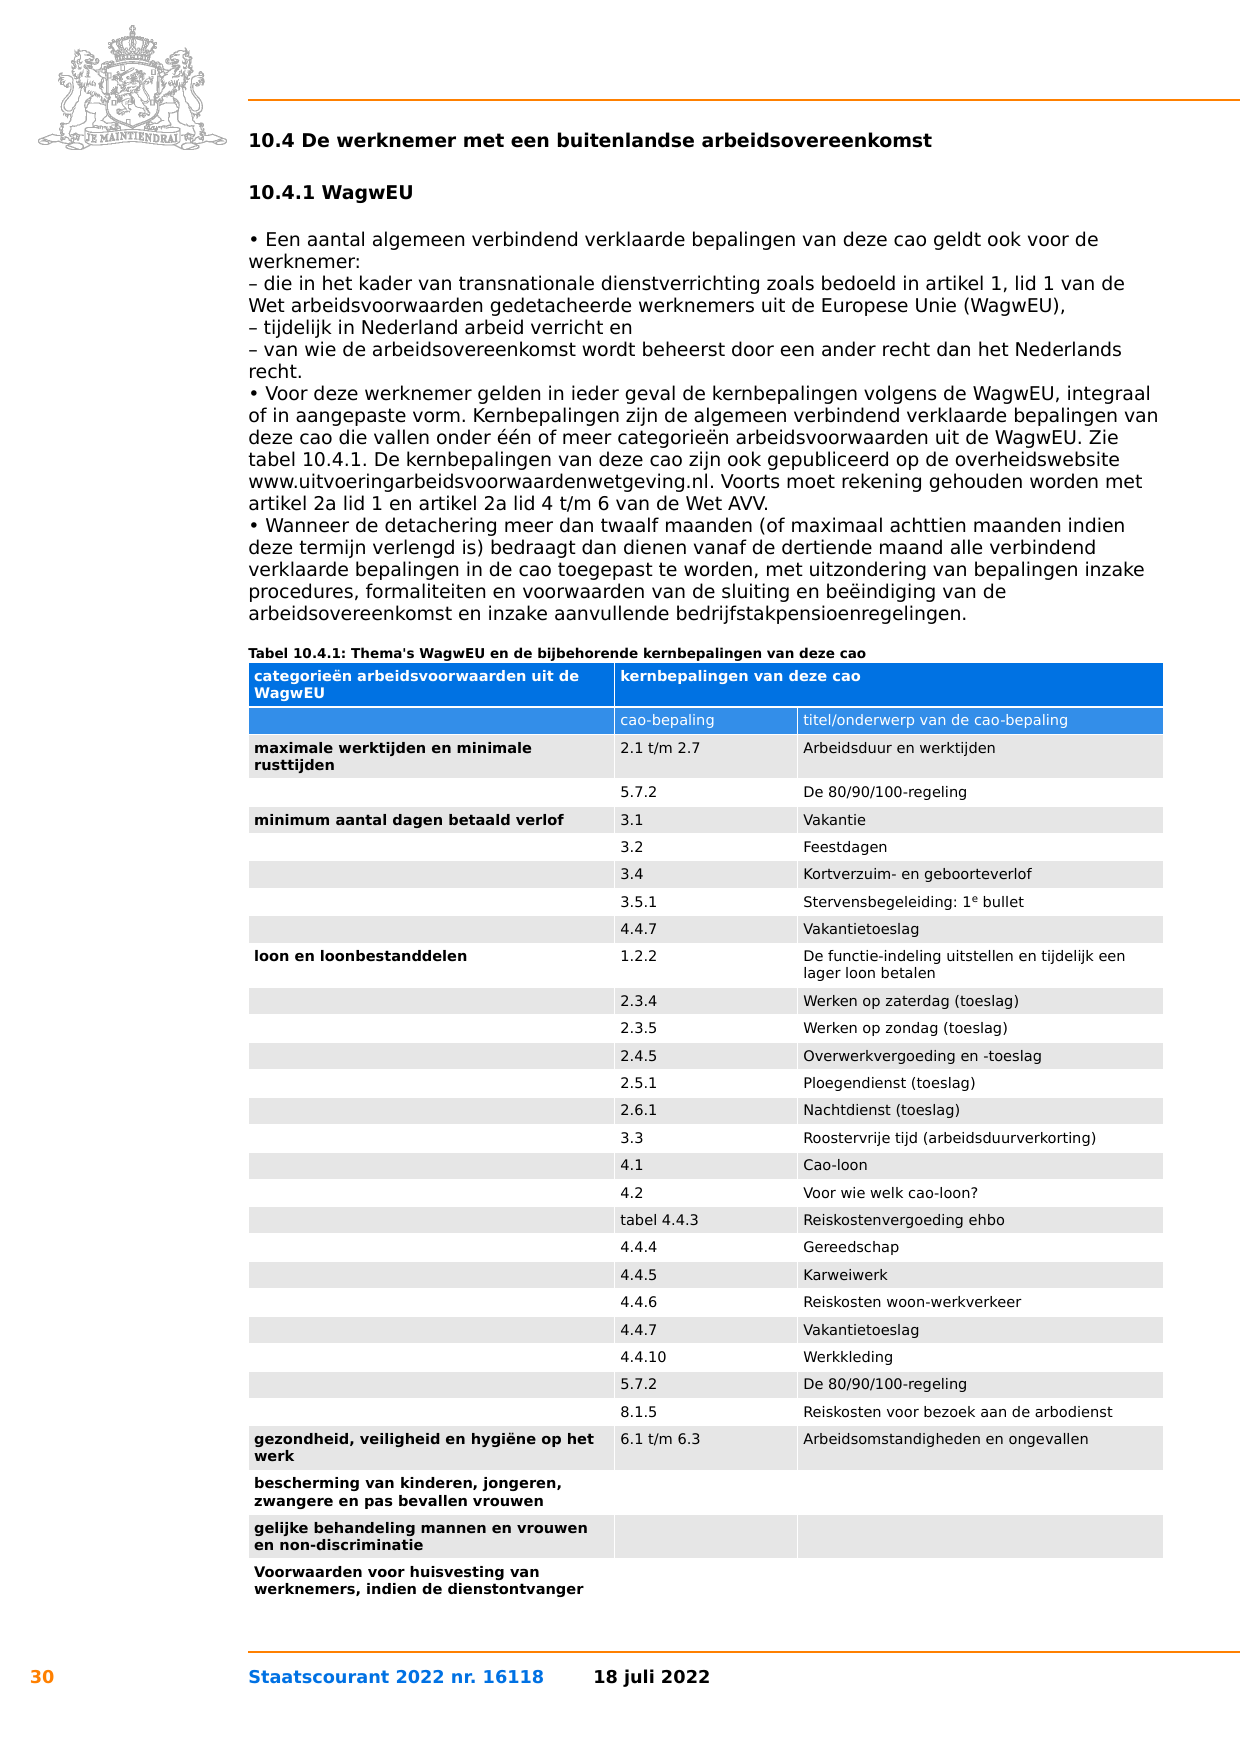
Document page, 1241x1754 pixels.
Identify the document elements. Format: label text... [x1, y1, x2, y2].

table_cell Voor wie welk cao-loon? [798, 1180, 1163, 1206]
table_cell De functie-indeling uitstellen en tijdelijk een lager loon betalen [798, 944, 1163, 987]
table_cell [249, 1207, 614, 1233]
text – van wie de arbeidsovereenkomst wordt beheerst door een ander recht dan het Nederlands recht. [248, 339, 1163, 383]
text – die in het kader van transnationale dienstverrichting zoals bedoeld in artikel 1, lid 1 van de Wet arbeidsvoorwaarden gedetacheerde werknemers uit de Europese Unie (WagwEU), [248, 273, 1163, 317]
table_cell 4.4.6 [615, 1289, 797, 1316]
table_cell [249, 779, 614, 806]
table_cell 4.4.7 [615, 1317, 797, 1343]
table_cell [249, 1098, 614, 1124]
table_cell Stervensbegeleiding: 1e bullet [798, 889, 1163, 915]
table_cell minimum aantal dagen betaald verlof [249, 807, 614, 833]
table_cell tabel 4.4.3 [615, 1207, 797, 1233]
table_cell Nachtdienst (toeslag) [798, 1098, 1163, 1124]
table_cell Vakantietoeslag [798, 1317, 1163, 1343]
table_cell [798, 1560, 1163, 1603]
table_cell Vakantie [798, 807, 1163, 833]
table_cell Werkkleding [798, 1344, 1163, 1371]
table_cell Kortverzuim- en geboorteverlof [798, 861, 1163, 888]
table_cell Reiskosten woon-werkverkeer [798, 1289, 1163, 1316]
table_cell [249, 708, 614, 734]
table_cell Werken op zaterdag (toeslag) [798, 988, 1163, 1014]
table_cell Ploegendienst (toeslag) [798, 1070, 1163, 1097]
table_cell kernbepalingen van deze cao [615, 663, 1163, 706]
picture [38, 25, 227, 150]
table_cell 4.1 [615, 1153, 797, 1179]
table_cell loon en loonbestanddelen [249, 944, 614, 987]
table_cell [249, 1289, 614, 1316]
table_cell Werken op zondag (toeslag) [798, 1015, 1163, 1042]
table_cell 5.7.2 [615, 779, 797, 806]
table_cell 6.1 t/m 6.3 [615, 1426, 797, 1470]
table_cell 4.4.4 [615, 1235, 797, 1261]
table_cell Cao-loon [798, 1153, 1163, 1179]
table_cell 3.4 [615, 861, 797, 888]
table_cell Gereedschap [798, 1235, 1163, 1261]
table_cell 2.1 t/m 2.7 [615, 735, 797, 778]
table_cell gelijke behandeling mannen en vrouwen en non-discriminatie [249, 1515, 614, 1558]
table_cell 4.4.7 [615, 916, 797, 943]
text • Voor deze werknemer gelden in ieder geval de kernbepalingen volgens de WagwEU, integraal of in aangepaste vorm. Kernbepalingen zijn de algemeen verbindend verklaarde bepalingen van deze cao die vallen onder één of meer categorieën arbeidsvoorwaarden uit de WagwEU. Zie tabel 10.4.1. De kernbepalingen van deze cao zijn ook gepubliceerd op de overheidswebsite www.uitvoeringarbeidsvoorwaardenwetgeving.nl. Voorts moet rekening gehouden worden met artikel 2a lid 1 en artikel 2a lid 4 t/m 6 van de Wet AVV. [248, 383, 1163, 514]
table_cell Overwerkvergoeding en -toeslag [798, 1043, 1163, 1069]
table_header Tabel 10.4.1: Thema's WagwEU en de bijbehorende kernbepalingen van deze cao [248, 646, 1163, 662]
table_cell [798, 1471, 1163, 1514]
table_cell De 80/90/100-regeling [798, 1372, 1163, 1398]
table_cell [249, 861, 614, 888]
table_cell [615, 1471, 797, 1514]
table_cell [249, 1372, 614, 1398]
table_cell Voorwaarden voor huisvesting van werknemers, indien de dienstontvanger [249, 1560, 614, 1603]
table_cell Reiskostenvergoeding ehbo [798, 1207, 1163, 1233]
table_cell [249, 1043, 614, 1069]
table_cell 1.2.2 [615, 944, 797, 987]
subtitle 10.4 De werknemer met een buitenlandse arbeidsovereenkomst [248, 130, 1163, 152]
text – tijdelijk in Nederland arbeid verricht en [248, 317, 1163, 339]
text • Wanneer de detachering meer dan twaalf maanden (of maximaal achttien maanden indien deze termijn verlengd is) bedraagt dan dienen vanaf de dertiende maand alle verbindend verklaarde bepalingen in de cao toegepast te worden, met uitzondering van bepalingen inzake procedures, formaliteiten en voorwaarden van de sluiting en beëindiging van de arbeidsovereenkomst en inzake aanvullende bedrijfstakpensioenregelingen. [248, 514, 1163, 624]
table_cell 4.4.10 [615, 1344, 797, 1371]
table_cell [249, 1070, 614, 1097]
table_cell 2.5.1 [615, 1070, 797, 1097]
table_cell [249, 916, 614, 943]
table_cell [249, 1153, 614, 1179]
table_cell [249, 1180, 614, 1206]
table_cell Arbeidsomstandigheden en ongevallen [798, 1426, 1163, 1470]
table_cell 5.7.2 [615, 1372, 797, 1398]
subtitle 10.4.1 WagwEU [248, 182, 1163, 204]
table_cell 8.1.5 [615, 1399, 797, 1425]
table_cell 2.6.1 [615, 1098, 797, 1124]
table_cell 2.4.5 [615, 1043, 797, 1069]
table_cell 3.2 [615, 834, 797, 860]
table_cell Arbeidsduur en werktijden [798, 735, 1163, 778]
table_cell [249, 1262, 614, 1288]
table_cell [615, 1560, 797, 1603]
table_cell bescherming van kinderen, jongeren, zwangere en pas bevallen vrouwen [249, 1471, 614, 1514]
table_cell [615, 1515, 797, 1558]
table_cell De 80/90/100-regeling [798, 779, 1163, 806]
table_cell 4.2 [615, 1180, 797, 1206]
table_cell categorieën arbeidsvoorwaarden uit de WagwEU [249, 663, 614, 706]
table_cell [249, 889, 614, 915]
table_cell [249, 988, 614, 1014]
table_cell 4.4.5 [615, 1262, 797, 1288]
table_cell Karweiwerk [798, 1262, 1163, 1288]
table_cell [249, 1317, 614, 1343]
table_cell 2.3.5 [615, 1015, 797, 1042]
table_cell cao-bepaling [615, 708, 797, 734]
table_cell [249, 1344, 614, 1371]
table_cell Vakantietoeslag [798, 916, 1163, 943]
table_cell titel/onderwerp van de cao-bepaling [798, 708, 1163, 734]
table_cell 3.3 [615, 1125, 797, 1151]
table_cell [249, 834, 614, 860]
table_cell 3.5.1 [615, 889, 797, 915]
table_cell gezondheid, veiligheid en hygiëne op het werk [249, 1426, 614, 1470]
table_cell Feestdagen [798, 834, 1163, 860]
text • Een aantal algemeen verbindend verklaarde bepalingen van deze cao geldt ook voor de werknemer: [248, 229, 1163, 273]
table_cell [249, 1015, 614, 1042]
table_cell 3.1 [615, 807, 797, 833]
table_cell Roostervrije tijd (arbeidsduurverkorting) [798, 1125, 1163, 1151]
table_cell [798, 1515, 1163, 1558]
table_cell [249, 1235, 614, 1261]
table_cell Reiskosten voor bezoek aan de arbodienst [798, 1399, 1163, 1425]
table_cell [249, 1125, 614, 1151]
table_cell [249, 1399, 614, 1425]
table_cell maximale werktijden en minimale rusttijden [249, 735, 614, 778]
table_cell 2.3.4 [615, 988, 797, 1014]
